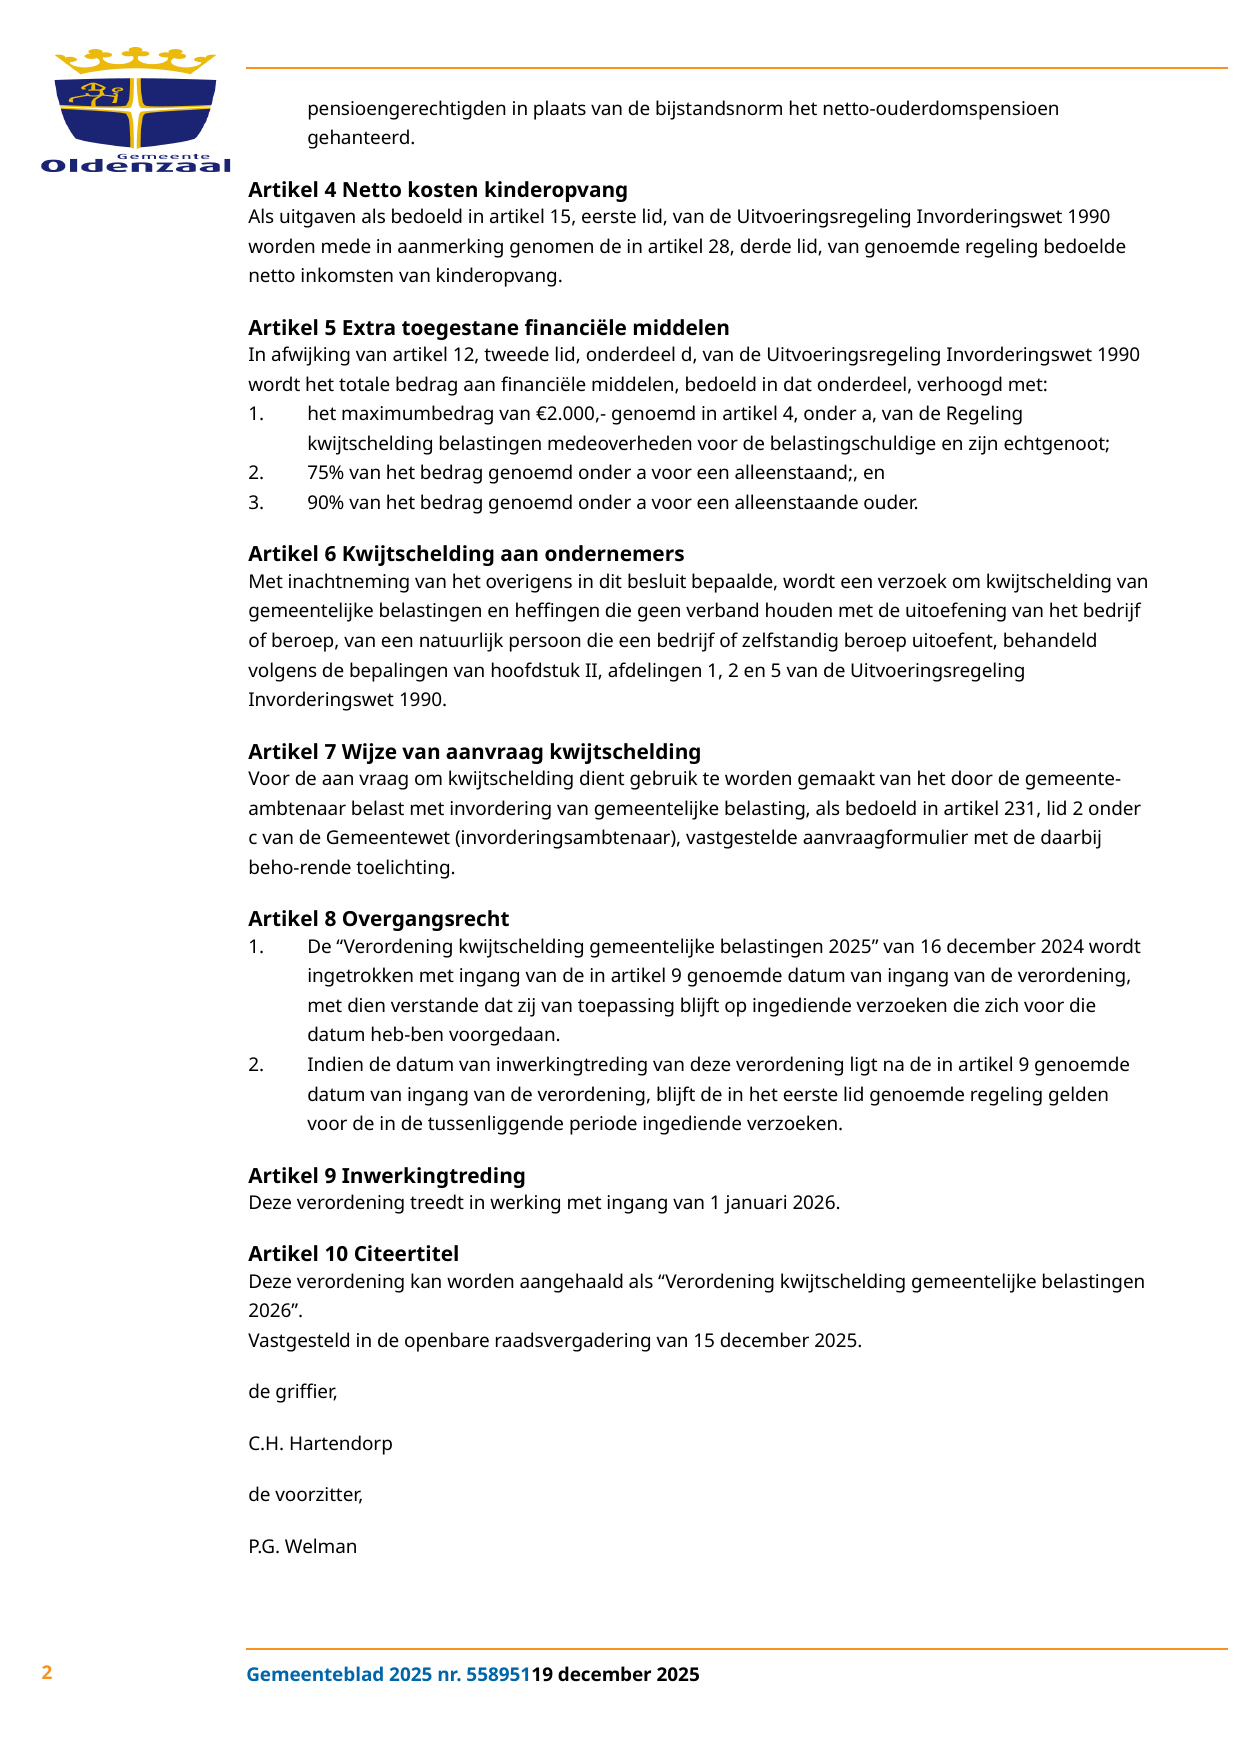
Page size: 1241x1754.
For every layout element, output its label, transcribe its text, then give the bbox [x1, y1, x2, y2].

text Vastgesteld in de openbare raadsvergadering van 15 december 2025. [248, 1327, 1152, 1353]
picture [41, 47, 231, 172]
text de voorzitter, [248, 1482, 1152, 1507]
text Als uitgaven als bedoeld in artikel 15, eerste lid, van de Uitvoeringsregeling Invorderingswet 1990 worden mede in aanmerking genomen de in artikel 28, derde lid, van genoemde regeling bedoelde netto inkomsten van kinderopvang. [248, 203, 1152, 288]
list Indien de datum van inwerkingtreding van deze verordening ligt na de in artikel 9 genoemde datum van ingang van de verordening, blijft de in het eerste lid genoemde regeling gelden voor de in de tussenliggende periode ingediende verzoeken. [248, 1051, 1152, 1136]
text Artikel 4 Netto kosten kinderopvang [248, 175, 1152, 203]
text C.H. Hartendorp [248, 1430, 1152, 1456]
text In afwijking van artikel 12, tweede lid, onderdeel d, van de Uitvoeringsregeling Invorderingswet 1990 wordt het totale bedrag aan financiële middelen, bedoeld in dat onderdeel, verhoogd met: [248, 341, 1152, 397]
text Met inachtneming van het overigens in dit besluit bepaalde, wordt een verzoek om kwijtschelding van gemeentelijke belastingen en heffingen die geen verband houden met de uitoefening van het bedrijf of beroep, van een natuurlijk persoon die een bedrijf of zelfstandig beroep uitoefent, behandeld volgens de bepalingen van hoofdstuk II, afdelingen 1, 2 en 5 van de Uitvoeringsregeling Invorderingswet 1990. [248, 568, 1152, 712]
list 90% van het bedrag genoemd onder a voor een alleenstaande ouder. [248, 489, 1152, 515]
list pensioengerechtigden in plaats van de bijstandsnorm het netto-ouderdomspensioen gehanteerd. [248, 95, 1152, 150]
text Artikel 7 Wijze van aanvraag kwijtschelding [248, 737, 1152, 765]
text Artikel 8 Overgangsrecht [248, 904, 1152, 933]
text Artikel 9 Inwerkingtreding [248, 1161, 1152, 1189]
text de griffier, [248, 1379, 1152, 1404]
text Artikel 5 Extra toegestane financiële middelen [248, 313, 1152, 341]
text P.G. Welman [248, 1533, 1152, 1559]
list het maximumbedrag van €2.000,- genoemd in artikel 4, onder a, van de Regeling kwijtschelding belastingen medeoverheden voor de belastingschuldige en zijn echtgenoot; [248, 400, 1152, 456]
list 75% van het bedrag genoemd onder a voor een alleenstaand;, en [248, 459, 1152, 485]
text Artikel 6 Kwijtschelding aan ondernemers [248, 539, 1152, 568]
text Deze verordening treedt in werking met ingang van 1 januari 2026. [248, 1189, 1152, 1215]
list De “Verordening kwijtschelding gemeentelijke belastingen 2025” van 16 december 2024 wordt ingetrokken met ingang van de in artikel 9 genoemde datum van ingang van de verordening, met dien verstande dat zij van toepassing blijft op ingediende verzoeken die zich voor die datum heb-ben voorgedaan. [248, 933, 1152, 1047]
text Artikel 10 Citeertitel [248, 1239, 1152, 1268]
text Voor de aan vraag om kwijtschelding dient gebruik te worden gemaakt van het door de gemeente-ambtenaar belast met invordering van gemeentelijke belasting, als bedoeld in artikel 231, lid 2 onder c van de Gemeentewet (invorderingsambtenaar), vastgestelde aanvraagformulier met de daarbij beho-rende toelichting. [248, 765, 1152, 880]
text Deze verordening kan worden aangehaald als “Verordening kwijtschelding gemeentelijke belastingen 2026”. [248, 1268, 1152, 1323]
